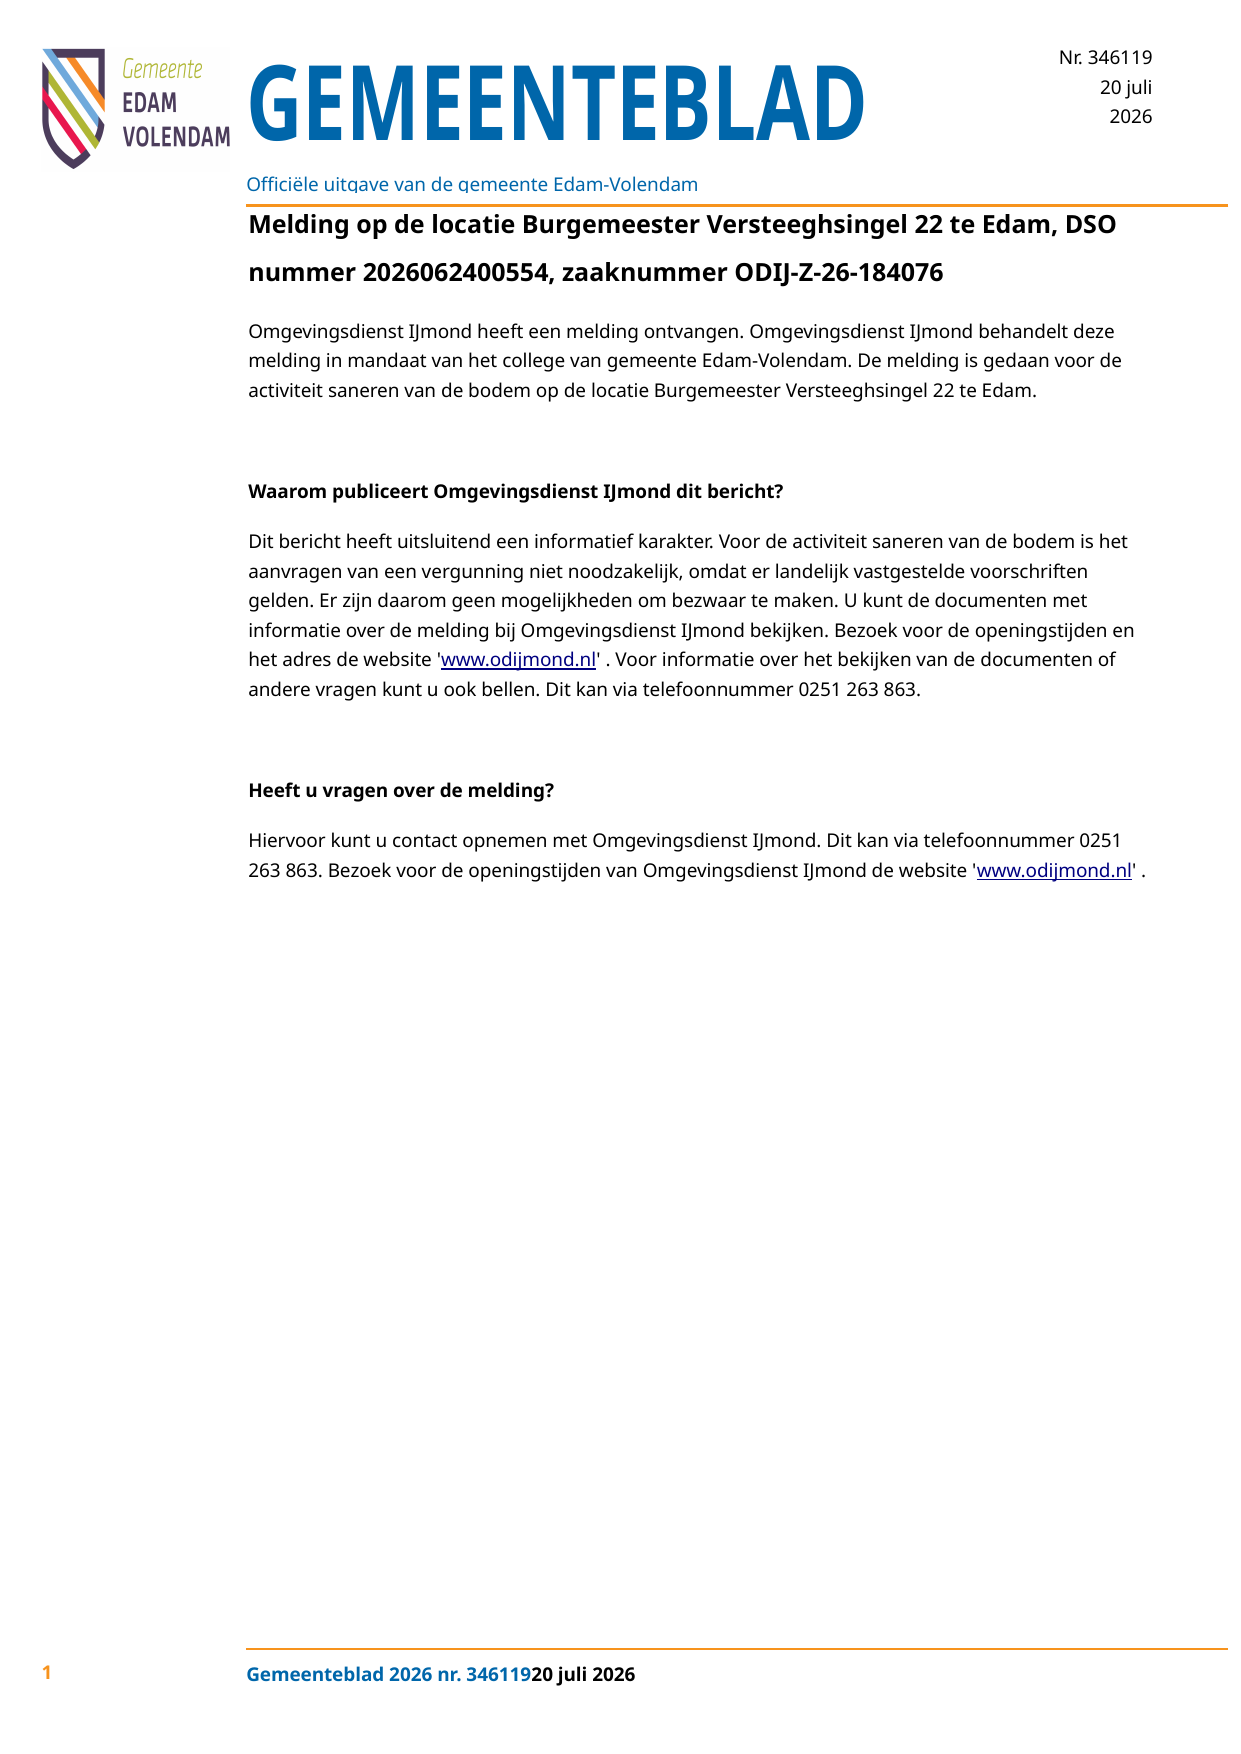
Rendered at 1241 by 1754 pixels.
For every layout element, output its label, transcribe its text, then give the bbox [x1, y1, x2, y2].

text Dit bericht heeft uitsluitend een informatief karakter. Voor de activiteit saneren van de bodem is het aanvragen van een vergunning niet noodzakelijk, omdat er landelijk vastgestelde voorschriften gelden. Er zijn daarom geen mogelijkheden om bezwaar te maken. U kunt de documenten met informatie over de melding bij Omgevingsdienst IJmond bekijken. Bezoek voor de openingstijden en het adres de website 'www.odijmond.nl' . Voor informatie over het bekijken van de documenten of andere vragen kunt u ook bellen. Dit kan via telefoonnummer 0251 263 863. [248, 528, 1152, 702]
text Melding op de locatie Burgemeester Versteeghsingel 22 te Edam, DSO nummer 2026062400554, zaaknummer ODIJ-Z-26-184076 [248, 207, 1152, 288]
text Hiervoor kunt u contact opnemen met Omgevingsdienst IJmond. Dit kan via telefoonnummer 0251 263 863. Bezoek voor de openingstijden van Omgevingsdienst IJmond de website 'www.odijmond.nl' . [248, 827, 1152, 883]
picture [41, 47, 231, 172]
text Heeft u vragen over de melding? [248, 777, 1152, 803]
text Waarom publiceert Omgevingsdienst IJmond dit bericht? [248, 478, 1152, 504]
text Omgevingsdienst IJmond heeft een melding ontvangen. Omgevingsdienst IJmond behandelt deze melding in mandaat van het college van gemeente Edam-Volendam. De melding is gedaan voor de activiteit saneren van de bodem op de locatie Burgemeester Versteeghsingel 22 te Edam. [248, 318, 1152, 403]
